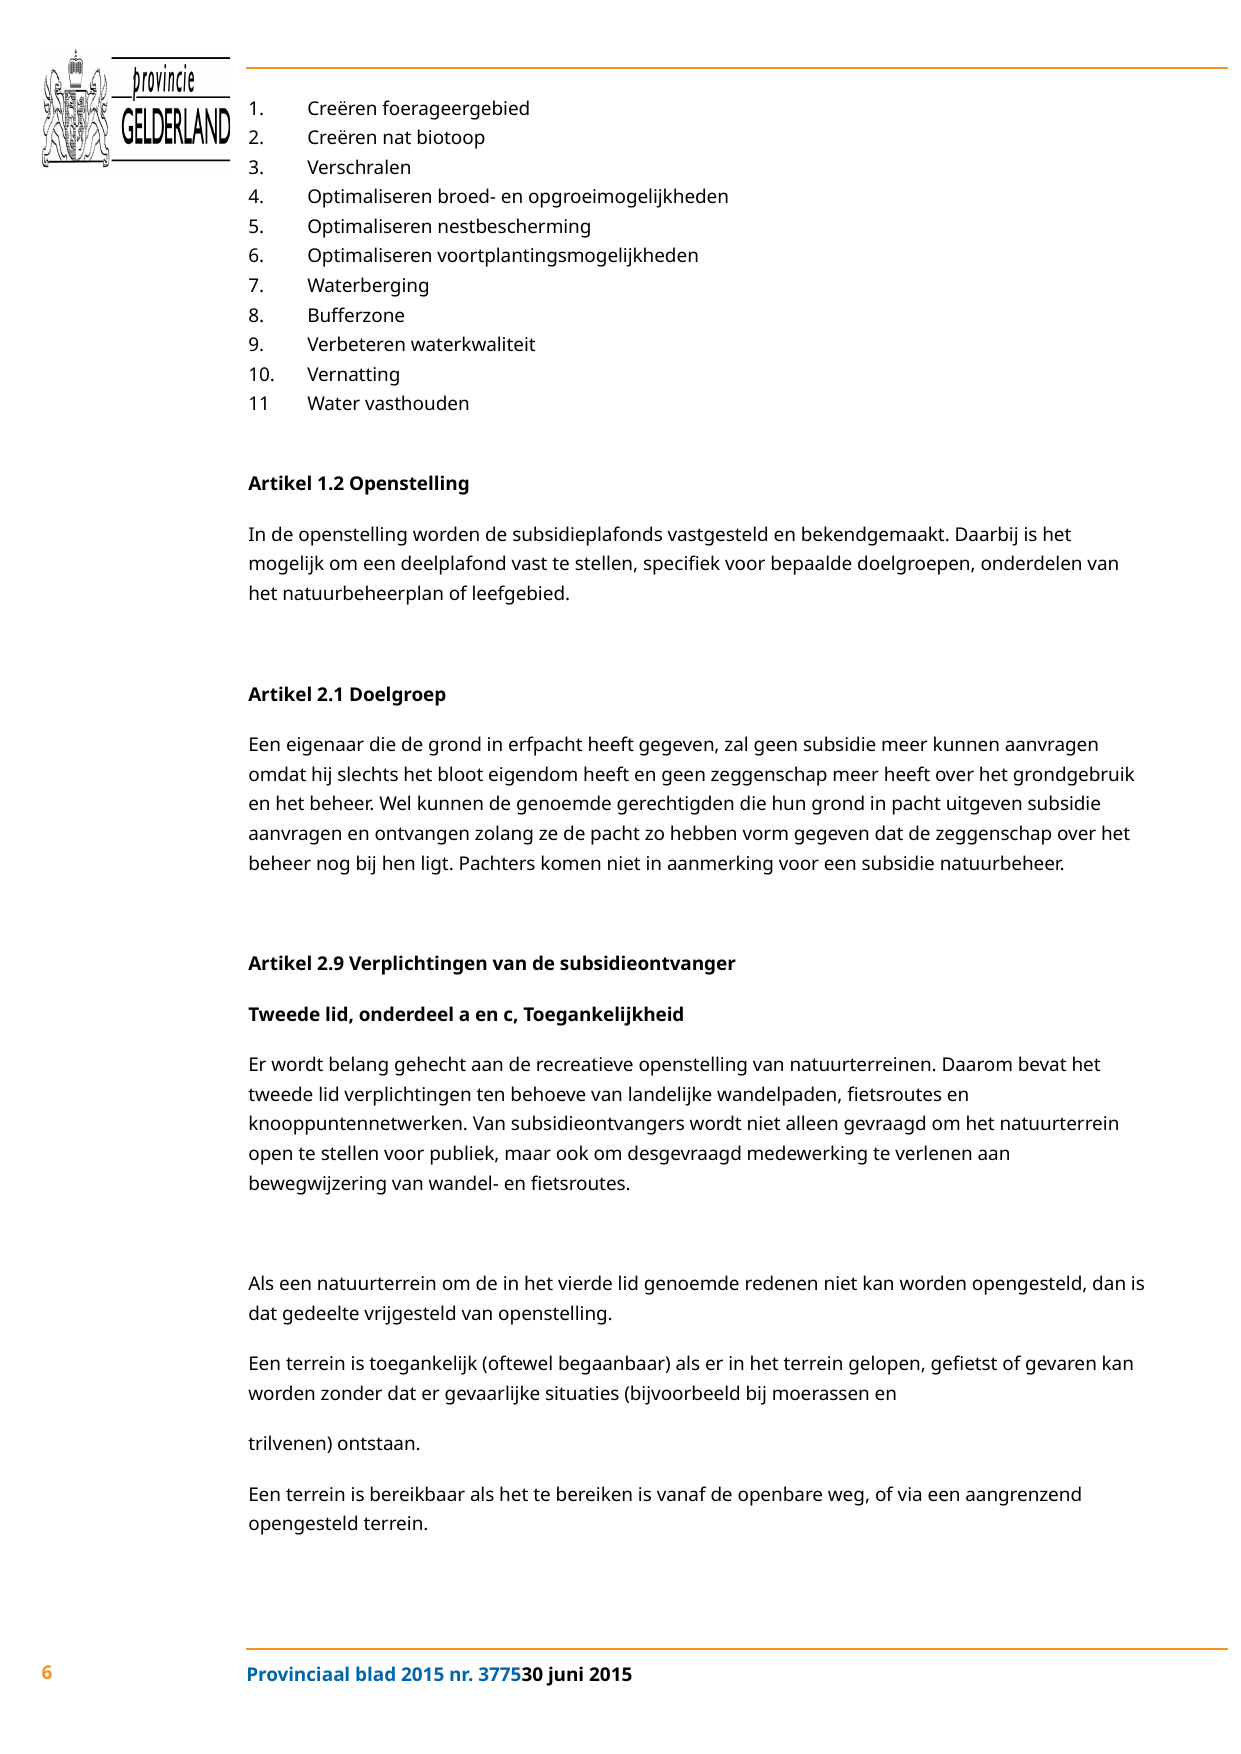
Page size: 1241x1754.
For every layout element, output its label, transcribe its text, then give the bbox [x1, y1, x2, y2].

list Bufferzone [248, 302, 1152, 328]
text Er wordt belang gehecht aan de recreatieve openstelling van natuurterreinen. Daarom bevat het tweede lid verplichtingen ten behoeve van landelijke wandelpaden, fietsroutes en knooppuntennetwerken. Van subsidieontvangers wordt niet alleen gevraagd om het natuurterrein open te stellen voor publiek, maar ook om desgevraagd medewerking te verlenen aan bewegwijzering van wandel- en fietsroutes. [248, 1051, 1152, 1196]
text Artikel 2.1 Doelgroep [248, 681, 1152, 707]
list Waterberging [248, 272, 1152, 298]
list Verschralen [248, 154, 1152, 180]
text Tweede lid, onderdeel a en c, Toegankelijkheid [248, 1001, 1152, 1027]
list Creëren nat biotoop [248, 124, 1152, 150]
picture [41, 47, 231, 172]
text Een eigenaar die de grond in erfpacht heeft gegeven, zal geen subsidie meer kunnen aanvragen omdat hij slechts het bloot eigendom heeft en geen zeggenschap meer heeft over het grondgebruik en het beheer. Wel kunnen de genoemde gerechtigden die hun grond in pacht uitgeven subsidie aanvragen en ontvangen zolang ze de pacht zo hebben vorm gegeven dat de zeggenschap over het beheer nog bij hen ligt. Pachters komen niet in aanmerking voor een subsidie natuurbeheer. [248, 731, 1152, 876]
list Verbeteren waterkwaliteit [248, 331, 1152, 357]
list Optimaliseren voortplantingsmogelijkheden [248, 243, 1152, 268]
text Artikel 2.9 Verplichtingen van de subsidieontvanger [248, 951, 1152, 976]
list Creëren foerageergebied [248, 95, 1152, 121]
text Artikel 1.2 Openstelling [248, 471, 1152, 496]
text Als een natuurterrein om de in het vierde lid genoemde redenen niet kan worden opengesteld, dan is dat gedeelte vrijgesteld van openstelling. [248, 1271, 1152, 1326]
list Optimaliseren broed- en opgroeimogelijkheden [248, 183, 1152, 209]
text Een terrein is bereikbaar als het te bereiken is vanaf de openbare weg, of via een aangrenzend opengesteld terrein. [248, 1481, 1152, 1536]
list Vernatting [248, 361, 1152, 387]
list Optimaliseren nestbescherming [248, 213, 1152, 239]
text trilvenen) ontstaan. [248, 1431, 1152, 1456]
text In de openstelling worden de subsidieplafonds vastgesteld en bekendgemaakt. Daarbij is het mogelijk om een deelplafond vast te stellen, specifiek voor bepaalde doelgroepen, onderdelen van het natuurbeheerplan of leefgebied. [248, 521, 1152, 606]
list Water vasthouden [248, 391, 1152, 416]
text Een terrein is toegankelijk (oftewel begaanbaar) als er in het terrein gelopen, gefietst of gevaren kan worden zonder dat er gevaarlijke situaties (bijvoorbeeld bij moerassen en [248, 1351, 1152, 1406]
